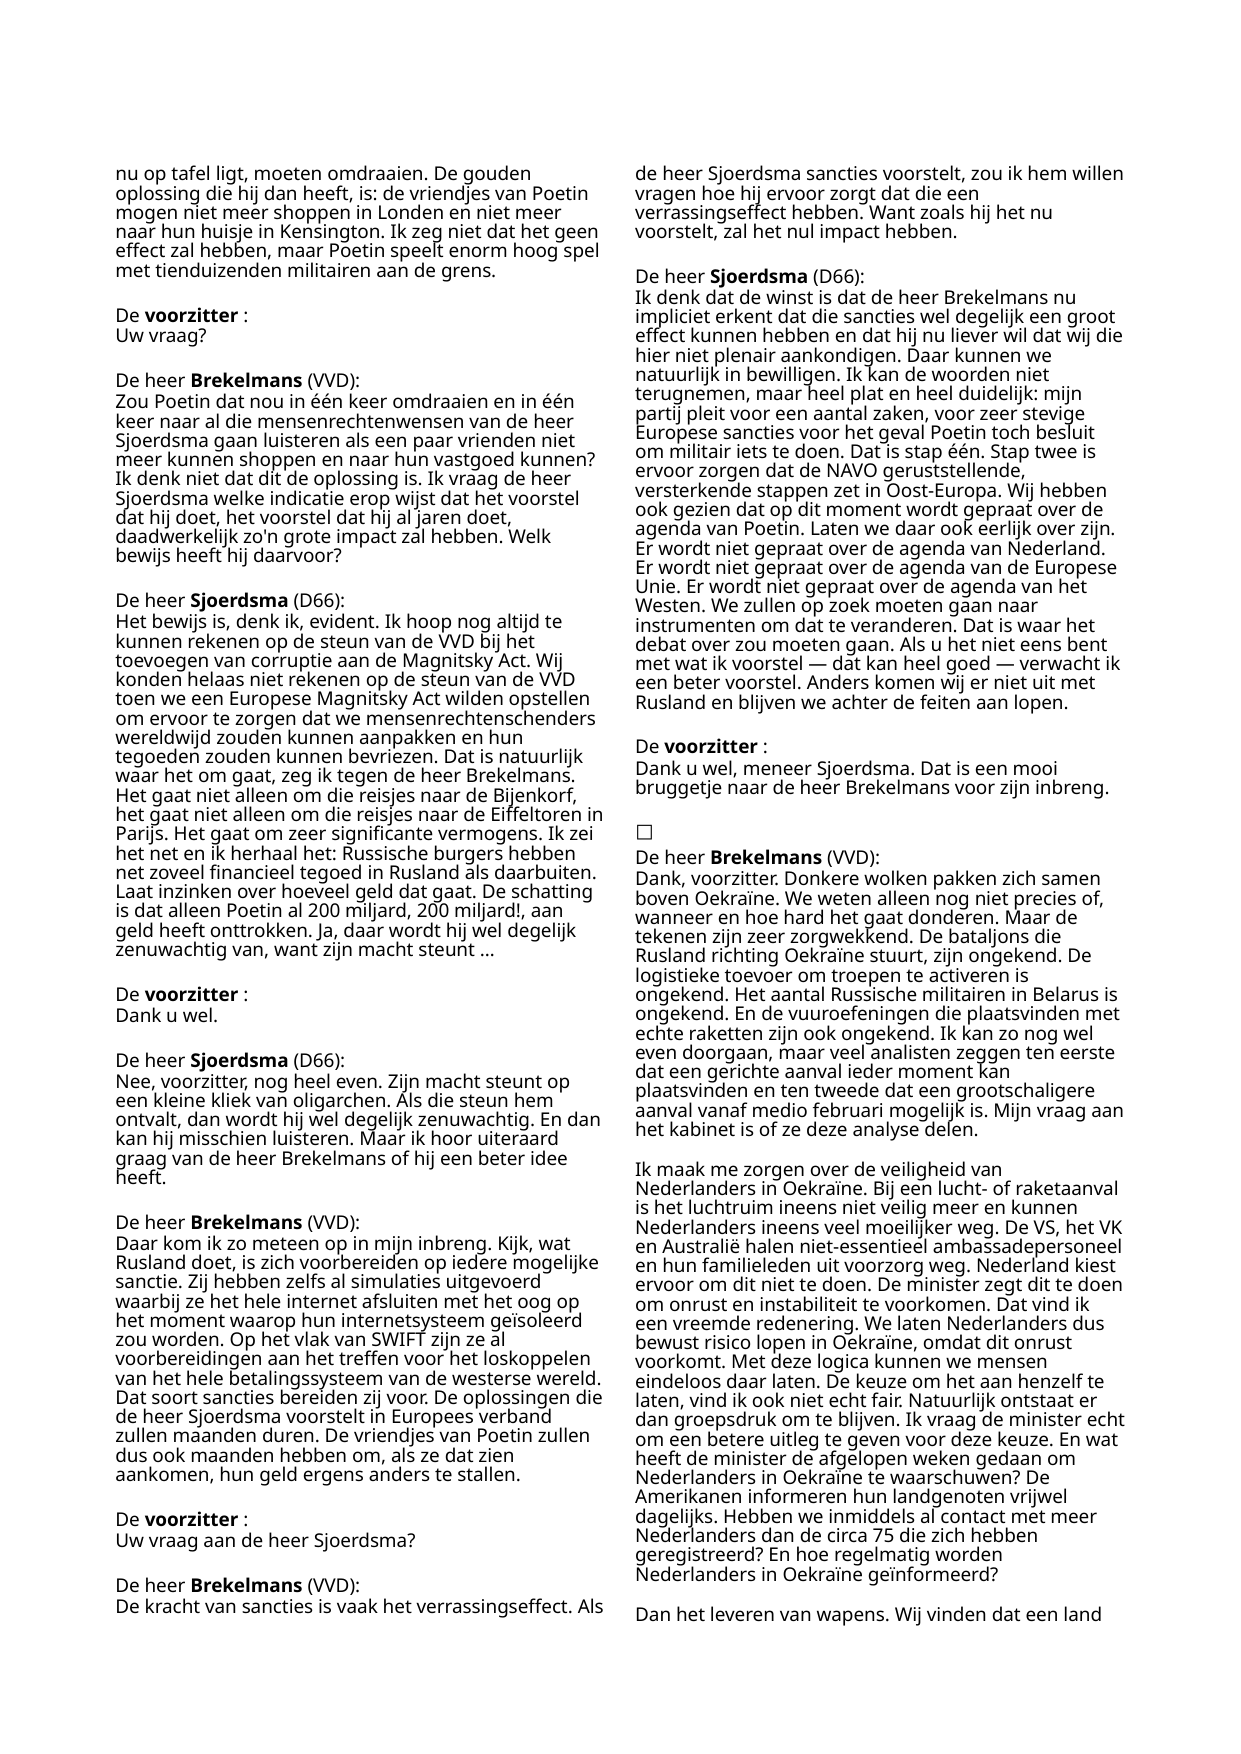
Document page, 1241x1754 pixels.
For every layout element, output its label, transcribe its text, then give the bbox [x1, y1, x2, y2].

text De voorzitter : [115, 302, 605, 327]
text Het bewijs is, denk ik, evident. Ik hoop nog altijd te kunnen rekenen op de steun van de VVD bij het toevoegen van corruptie aan de Magnitsky Act. Wij konden helaas niet rekenen op de steun van de VVD toen we een Europese Magnitsky Act wilden opstellen om ervoor te zorgen dat we mensenrechtenschenders wereldwijd zouden kunnen aanpakken en hun tegoeden zouden kunnen bevriezen. Dat is natuurlijk waar het om gaat, zeg ik tegen de heer Brekelmans. Het gaat niet alleen om die reisjes naar de Bijenkorf, het gaat niet alleen om die reisjes naar de Eiffeltoren in Parijs. Het gaat om zeer significante vermogens. Ik zei het net en ik herhaal het: Russische burgers hebben net zoveel financieel tegoed in Rusland als daarbuiten. Laat inzinken over hoeveel geld dat gaat. De schatting is dat alleen Poetin al 200 miljard, 200 miljard!, aan geld heeft onttrokken. Ja, daar wordt hij wel degelijk zenuwachtig van, want zijn macht steunt … [115, 613, 605, 960]
text Uw vraag aan de heer Sjoerdsma? [115, 1532, 605, 1551]
text De voorzitter : [115, 1506, 605, 1532]
text De heer Sjoerdsma (D66): [115, 1047, 605, 1073]
text Daar kom ik zo meteen op in mijn inbreng. Kijk, wat Rusland doet, is zich voorbereiden op iedere mogelijke sanctie. Zij hebben zelfs al simulaties uitgevoerd waarbij ze het hele internet afsluiten met het oog op het moment waarop hun internetsysteem geïsoleerd zou worden. Op het vlak van SWIFT zijn ze al voorbereidingen aan het treffen voor het loskoppelen van het hele betalingssysteem van de westerse wereld. Dat soort sancties bereiden zij voor. De oplossingen die de heer Sjoerdsma voorstelt in Europees verband zullen maanden duren. De vriendjes van Poetin zullen dus ook maanden hebben om, als ze dat zien aankomen, hun geld ergens anders te stallen. [115, 1235, 605, 1485]
text De heer Brekelmans (VVD): [115, 1209, 605, 1235]
text Ik denk dat de winst is dat de heer Brekelmans nu impliciet erkent dat die sancties wel degelijk een groot effect kunnen hebben en dat hij nu liever wil dat wij die hier niet plenair aankondigen. Daar kunnen we natuurlijk in bewilligen. Ik kan de woorden niet terugnemen, maar heel plat en heel duidelijk: mijn partij pleit voor een aantal zaken, voor zeer stevige Europese sancties voor het geval Poetin toch besluit om militair iets te doen. Dat is stap één. Stap twee is ervoor zorgen dat de NAVO geruststellende, versterkende stappen zet in Oost-Europa. Wij hebben ook gezien dat op dit moment wordt gepraat over de agenda van Poetin. Laten we daar ook eerlijk over zijn. Er wordt niet gepraat over de agenda van Nederland. Er wordt niet gepraat over de agenda van de Europese Unie. Er wordt niet gepraat over de agenda van het Westen. We zullen op zoek moeten gaan naar instrumenten om dat te veranderen. Dat is waar het debat over zou moeten gaan. Als u het niet eens bent met wat ik voorstel — dat kan heel goed — verwacht ik een beter voorstel. Anders komen wij er niet uit met Rusland en blijven we achter de feiten aan lopen. [635, 289, 1125, 713]
text de heer Sjoerdsma sancties voorstelt, zou ik hem willen vragen hoe hij ervoor zorgt dat die een verrassingseffect hebben. Want zoals hij het nu voorstelt, zal het nul impact hebben. [635, 165, 1125, 242]
text De heer Brekelmans (VVD): [115, 368, 605, 393]
text nu op tafel ligt, moeten omdraaien. De gouden oplossing die hij dan heeft, is: de vriendjes van Poetin mogen niet meer shoppen in Londen en niet meer naar hun huisje in Kensington. Ik zeg niet dat het geen effect zal hebben, maar Poetin speelt enorm hoog spel met tienduizenden militairen aan de grens. [115, 165, 605, 281]
text Dan het leveren van wapens. Wij vinden dat een land [635, 1606, 1125, 1625]
text Dank u wel, meneer Sjoerdsma. Dat is een mooi bruggetje naar de heer Brekelmans voor zijn inbreng. [635, 759, 1125, 798]
text De kracht van sancties is vaak het verrassingseffect. Als [115, 1598, 605, 1617]
text De voorzitter : [115, 981, 605, 1007]
text Zou Poetin dat nou in één keer omdraaien en in één keer naar al die mensenrechtenwensen van de heer Sjoerdsma gaan luisteren als een paar vrienden niet meer kunnen shoppen en naar hun vastgoed kunnen? Ik denk niet dat dit de oplossing is. Ik vraag de heer Sjoerdsma welke indicatie erop wijst dat het voorstel dat hij doet, het voorstel dat hij al jaren doet, daadwerkelijk zo'n grote impact zal hebben. Welk bewijs heeft hij daarvoor? [115, 393, 605, 567]
text Dank u wel. [115, 1007, 605, 1026]
text ⬜ [635, 819, 1125, 844]
text De heer Sjoerdsma (D66): [635, 263, 1125, 289]
text Ik maak me zorgen over de veiligheid van Nederlanders in Oekraïne. Bij een lucht- of raketaanval is het luchtruim ineens niet veilig meer en kunnen Nederlanders ineens veel moeilijker weg. De VS, het VK en Australië halen niet-essentieel ambassadepersoneel en hun familieleden uit voorzorg weg. Nederland kiest ervoor om dit niet te doen. De minister zegt dit te doen om onrust en instabiliteit te voorkomen. Dat vind ik een vreemde redenering. We laten Nederlanders dus bewust risico lopen in Oekraïne, omdat dit onrust voorkomt. Met deze logica kunnen we mensen eindeloos daar laten. De keuze om het aan henzelf te laten, vind ik ook niet echt fair. Natuurlijk ontstaat er dan groepsdruk om te blijven. Ik vraag de minister echt om een betere uitleg te geven voor deze keuze. En wat heeft de minister de afgelopen weken gedaan om Nederlanders in Oekraïne te waarschuwen? De Amerikanen informeren hun landgenoten vrijwel dagelijks. Hebben we inmiddels al contact met meer Nederlanders dan de circa 75 die zich hebben geregistreerd? En hoe regelmatig worden Nederlanders in Oekraïne geïnformeerd? [635, 1161, 1125, 1585]
text Nee, voorzitter, nog heel even. Zijn macht steunt op een kleine kliek van oligarchen. Als die steun hem ontvalt, dan wordt hij wel degelijk zenuwachtig. En dan kan hij misschien luisteren. Maar ik hoor uiteraard graag van de heer Brekelmans of hij een beter idee heeft. [115, 1073, 605, 1188]
text De voorzitter : [635, 734, 1125, 759]
text Dank, voorzitter. Donkere wolken pakken zich samen boven Oekraïne. We weten alleen nog niet precies of, wanneer en hoe hard het gaat donderen. Maar de tekenen zijn zeer zorgwekkend. De bataljons die Rusland richting Oekraïne stuurt, zijn ongekend. De logistieke toevoer om troepen te activeren is ongekend. Het aantal Russische militairen in Belarus is ongekend. En de vuuroefeningen die plaatsvinden met echte raketten zijn ook ongekend. Ik kan zo nog wel even doorgaan, maar veel analisten zeggen ten eerste dat een gerichte aanval ieder moment kan plaatsvinden en ten tweede dat een grootschaligere aanval vanaf medio februari mogelijk is. Mijn vraag aan het kabinet is of ze deze analyse delen. [635, 870, 1125, 1140]
text De heer Sjoerdsma (D66): [115, 588, 605, 613]
text De heer Brekelmans (VVD): [635, 844, 1125, 870]
text Uw vraag? [115, 327, 605, 347]
text De heer Brekelmans (VVD): [115, 1572, 605, 1598]
